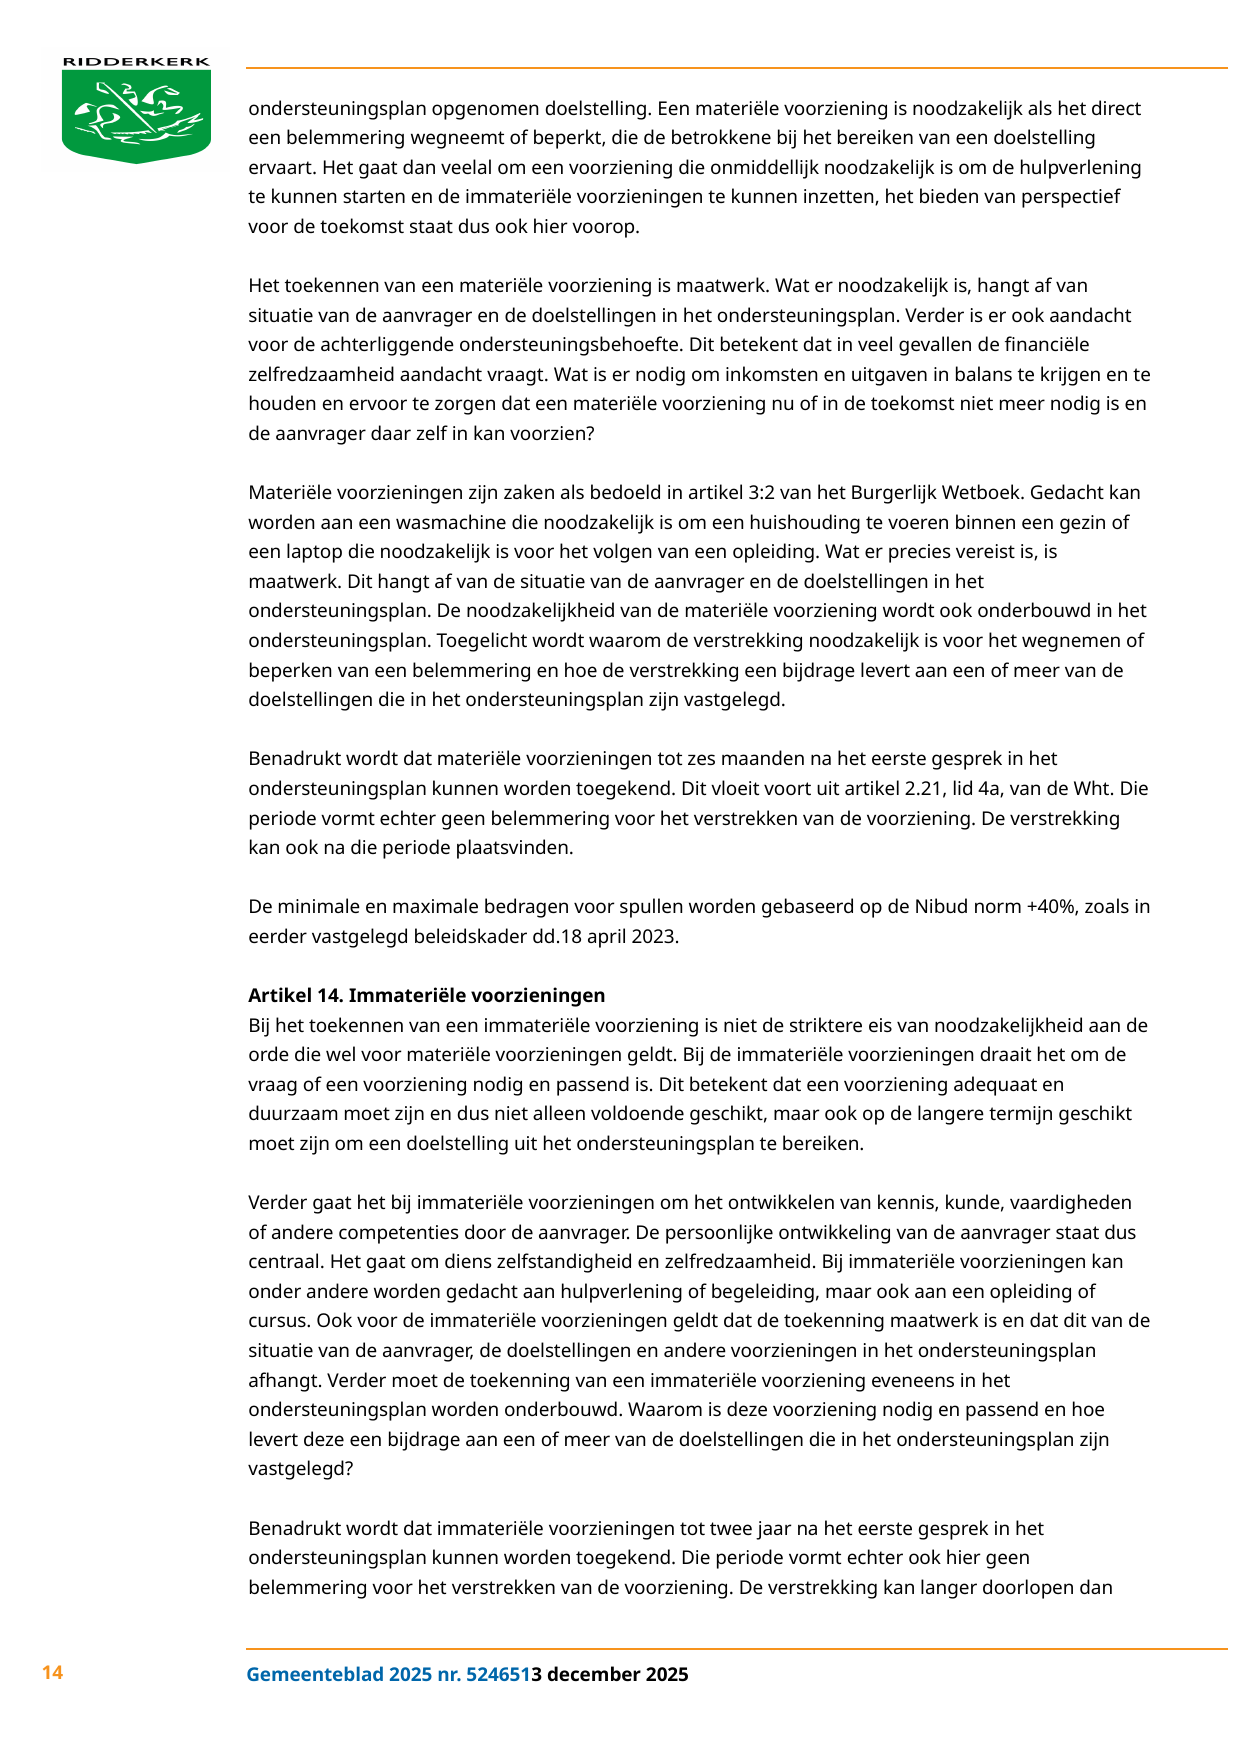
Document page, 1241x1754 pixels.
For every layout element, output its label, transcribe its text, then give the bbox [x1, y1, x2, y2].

text ondersteuningsplan opgenomen doelstelling. Een materiële voorziening is noodzakelijk als het direct een belemmering wegneemt of beperkt, die de betrokkene bij het bereiken van een doelstelling ervaart. Het gaat dan veelal om een voorziening die onmiddellijk noodzakelijk is om de hulpverlening te kunnen starten en de immateriële voorzieningen te kunnen inzetten, het bieden van perspectief voor de toekomst staat dus ook hier voorop. [248, 95, 1152, 239]
text Het toekennen van een materiële voorziening is maatwerk. Wat er noodzakelijk is, hangt af van situatie van de aanvrager en de doelstellingen in het ondersteuningsplan. Verder is er ook aandacht voor de achterliggende ondersteuningsbehoefte. Dit betekent dat in veel gevallen de financiële zelfredzaamheid aandacht vraagt. Wat is er nodig om inkomsten en uitgaven in balans te krijgen en te houden en ervoor te zorgen dat een materiële voorziening nu of in de toekomst niet meer nodig is en de aanvrager daar zelf in kan voorzien? [248, 272, 1152, 446]
picture [41, 47, 231, 172]
text Benadrukt wordt dat immateriële voorzieningen tot twee jaar na het eerste gesprek in het ondersteuningsplan kunnen worden toegekend. Die periode vormt echter ook hier geen belemmering voor het verstrekken van de voorziening. De verstrekking kan langer doorlopen dan [248, 1515, 1152, 1600]
text Materiële voorzieningen zijn zaken als bedoeld in artikel 3:2 van het Burgerlijk Wetboek. Gedacht kan worden aan een wasmachine die noodzakelijk is om een huishouding te voeren binnen een gezin of een laptop die noodzakelijk is voor het volgen van een opleiding. Wat er precies vereist is, is maatwerk. Dit hangt af van de situatie van de aanvrager en de doelstellingen in het ondersteuningsplan. De noodzakelijkheid van de materiële voorziening wordt ook onderbouwd in het ondersteuningsplan. Toegelicht wordt waarom de verstrekking noodzakelijk is voor het wegnemen of beperken van een belemmering en hoe de verstrekking een bijdrage levert aan een of meer van de doelstellingen die in het ondersteuningsplan zijn vastgelegd. [248, 479, 1152, 712]
text Benadrukt wordt dat materiële voorzieningen tot zes maanden na het eerste gesprek in het ondersteuningsplan kunnen worden toegekend. Dit vloeit voort uit artikel 2.21, lid 4a, van de Wht. Die periode vormt echter geen belemmering voor het verstrekken van de voorziening. De verstrekking kan ook na die periode plaatsvinden. [248, 746, 1152, 860]
text Verder gaat het bij immateriële voorzieningen om het ontwikkelen van kennis, kunde, vaardigheden of andere competenties door de aanvrager. De persoonlijke ontwikkeling van de aanvrager staat dus centraal. Het gaat om diens zelfstandigheid en zelfredzaamheid. Bij immateriële voorzieningen kan onder andere worden gedacht aan hulpverlening of begeleiding, maar ook aan een opleiding of cursus. Ook voor de immateriële voorzieningen geldt dat de toekenning maatwerk is en dat dit van de situatie van de aanvrager, de doelstellingen en andere voorzieningen in het ondersteuningsplan afhangt. Verder moet de toekenning van een immateriële voorziening eveneens in het ondersteuningsplan worden onderbouwd. Waarom is deze voorziening nodig en passend en hoe levert deze een bijdrage aan een of meer van de doelstellingen die in het ondersteuningsplan zijn vastgelegd? [248, 1189, 1152, 1481]
text Bij het toekennen van een immateriële voorziening is niet de striktere eis van noodzakelijkheid aan de orde die wel voor materiële voorzieningen geldt. Bij de immateriële voorzieningen draait het om de vraag of een voorziening nodig en passend is. Dit betekent dat een voorziening adequaat en duurzaam moet zijn en dus niet alleen voldoende geschikt, maar ook op de langere termijn geschikt moet zijn om een doelstelling uit het ondersteuningsplan te bereiken. [248, 1012, 1152, 1156]
text Artikel 14. Immateriële voorzieningen [248, 982, 1152, 1008]
text De minimale en maximale bedragen voor spullen worden gebaseerd op de Nibud norm +40%, zoals in eerder vastgelegd beleidskader dd.18 april 2023. [248, 893, 1152, 949]
